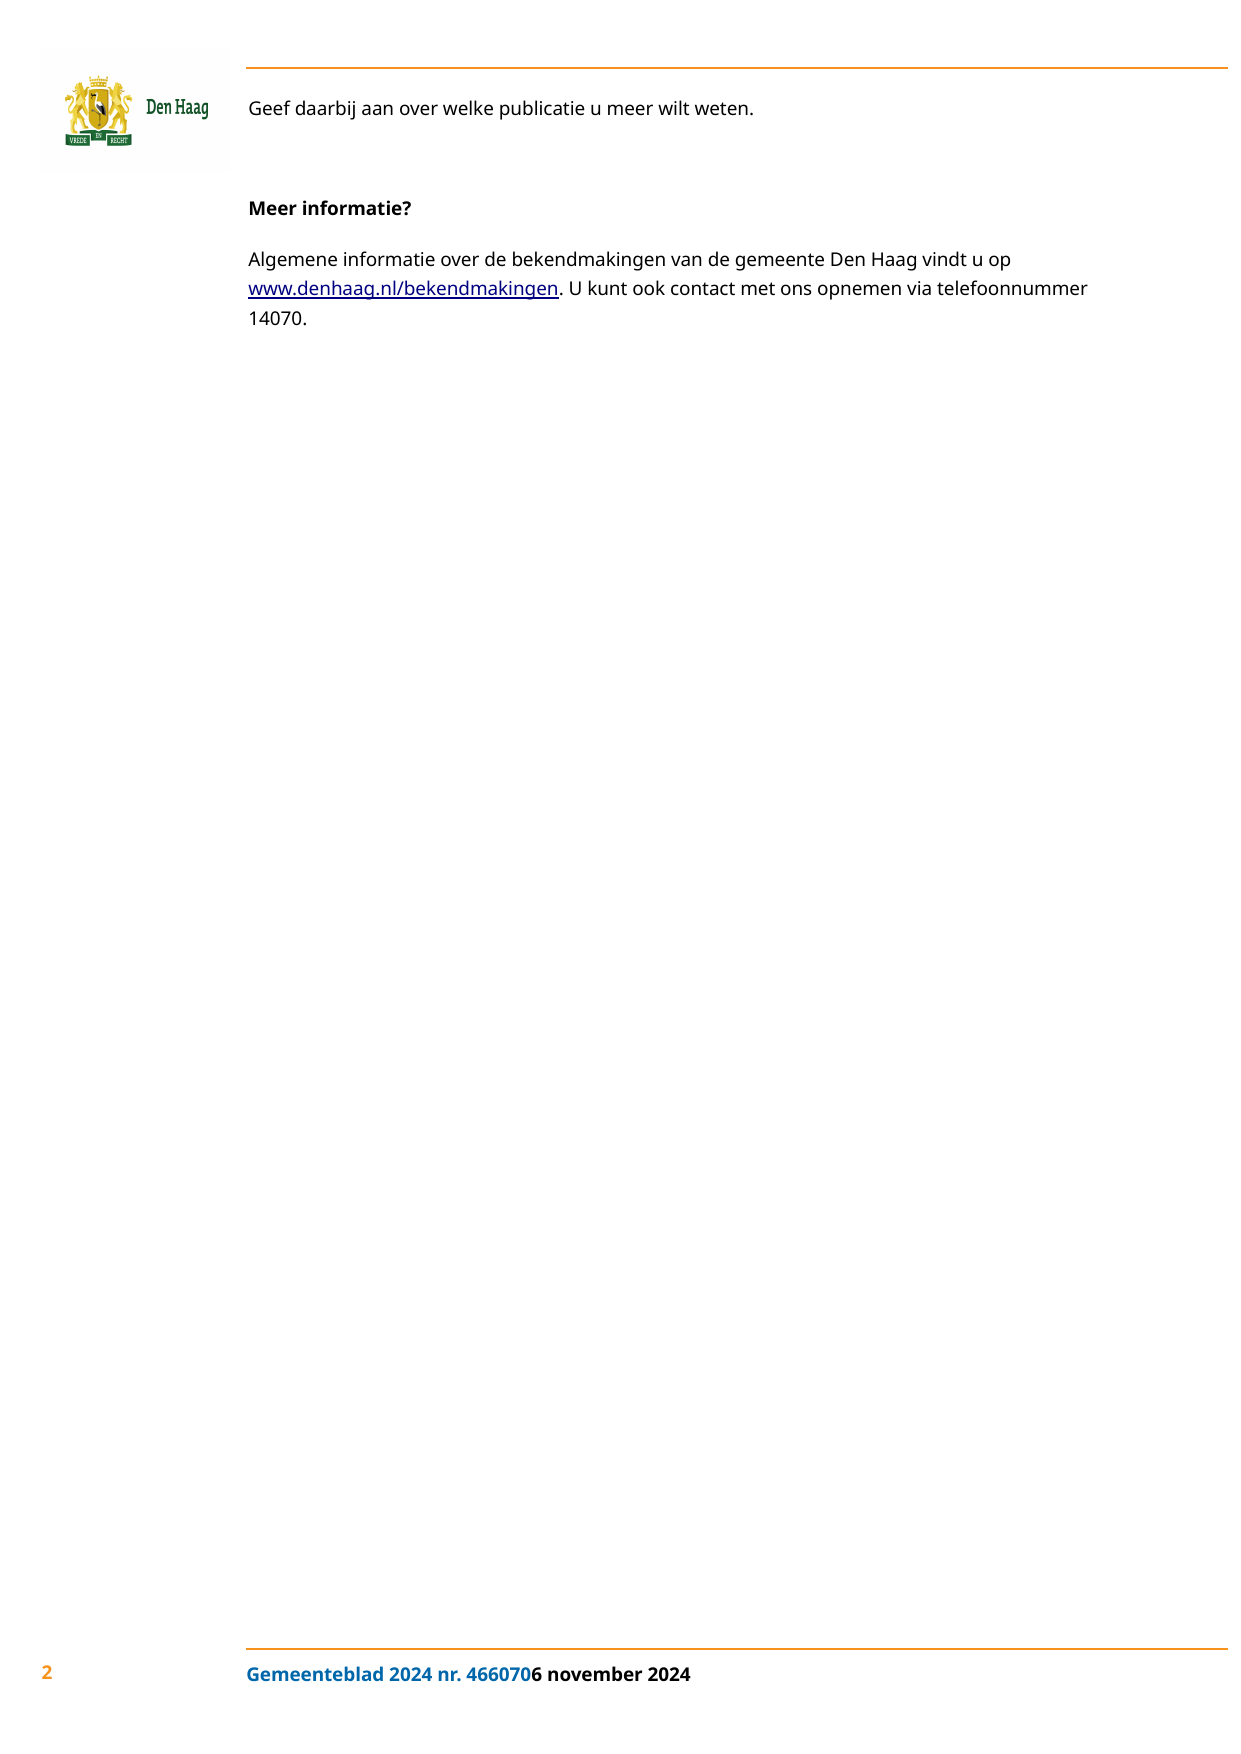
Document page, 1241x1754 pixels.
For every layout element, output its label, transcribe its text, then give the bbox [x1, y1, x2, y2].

text Algemene informatie over de bekendmakingen van de gemeente Den Haag vindt u op www.denhaag.nl/bekendmakingen. U kunt ook contact met ons opnemen via telefoonnummer 14070. [248, 246, 1152, 331]
text Geef daarbij aan over welke publicatie u meer wilt weten. [248, 95, 1152, 121]
picture [41, 47, 231, 172]
text Meer informatie? [248, 196, 1152, 221]
